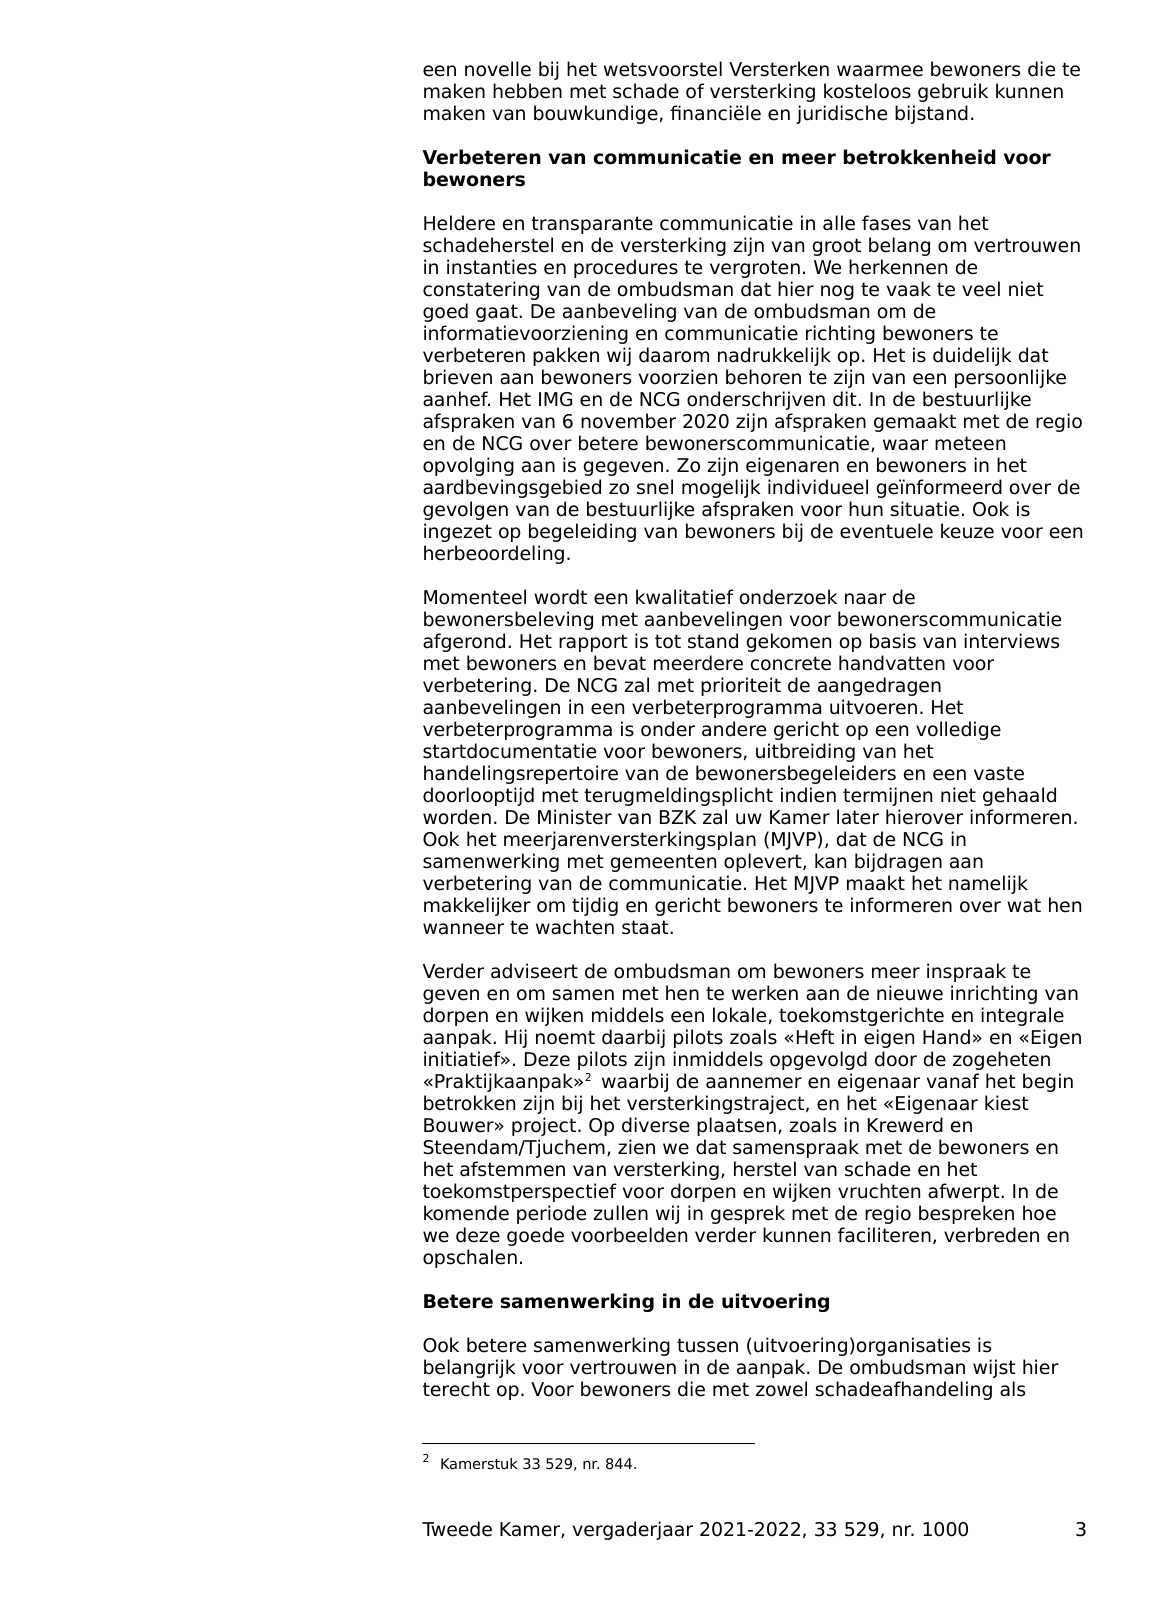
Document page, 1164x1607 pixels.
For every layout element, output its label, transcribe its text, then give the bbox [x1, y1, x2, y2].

text een novelle bij het wetsvoorstel Versterken waarmee bewoners die te maken hebben met schade of versterking kosteloos gebruik kunnen maken van bouwkundige, financiële en juridische bijstand. [422, 59, 1087, 125]
subtitle Verbeteren van communicatie en meer betrokkenheid voor bewoners [422, 147, 1087, 191]
text Verder adviseert de ombudsman om bewoners meer inspraak te geven en om samen met hen te werken aan de nieuwe inrichting van dorpen en wijken middels een lokale, toekomstgerichte en integrale aanpak. Hij noemt daarbij pilots zoals «Heft in eigen Hand» en «Eigen initiatief». Deze pilots zijn inmiddels opgevolgd door de zogeheten «Praktijkaanpak» waarbij de aannemer en eigenaar vanaf het begin betrokken zijn bij het versterkingstraject, en het «Eigenaar kiest Bouwer» project. Op diverse plaatsen, zoals in Krewerd en Steendam/Tjuchem, zien we dat samenspraak met de bewoners en het afstemmen van versterking, herstel van schade en het toekomstperspectief voor dorpen en wijken vruchten afwerpt. In de komende periode zullen wij in gesprek met de regio bespreken hoe we deze goede voorbeelden verder kunnen faciliteren, verbreden en opschalen. [422, 961, 1087, 1269]
text Kamerstuk 33 529, nr. 844. [422, 1452, 1087, 1474]
text Ook betere samenwerking tussen (uitvoering)organisaties is belangrijk voor vertrouwen in de aanpak. De ombudsman wijst hier terecht op. Voor bewoners die met zowel schadeafhandeling als [422, 1335, 1087, 1401]
subtitle Betere samenwerking in de uitvoering [422, 1291, 1087, 1313]
text Heldere en transparante communicatie in alle fases van het schadeherstel en de versterking zijn van groot belang om vertrouwen in instanties en procedures te vergroten. We herkennen de constatering van de ombudsman dat hier nog te vaak te veel niet goed gaat. De aanbeveling van de ombudsman om de informatievoorziening en communicatie richting bewoners te verbeteren pakken wij daarom nadrukkelijk op. Het is duidelijk dat brieven aan bewoners voorzien behoren te zijn van een persoonlijke aanhef. Het IMG en de NCG onderschrijven dit. In de bestuurlijke afspraken van 6 november 2020 zijn afspraken gemaakt met de regio en de NCG over betere bewonerscommunicatie, waar meteen opvolging aan is gegeven. Zo zijn eigenaren en bewoners in het aardbevingsgebied zo snel mogelijk individueel geïnformeerd over de gevolgen van de bestuurlijke afspraken voor hun situatie. Ook is ingezet op begeleiding van bewoners bij de eventuele keuze voor een herbeoordeling. [422, 213, 1087, 565]
text Momenteel wordt een kwalitatief onderzoek naar de bewonersbeleving met aanbevelingen voor bewonerscommunicatie afgerond. Het rapport is tot stand gekomen op basis van interviews met bewoners en bevat meerdere concrete handvatten voor verbetering. De NCG zal met prioriteit de aangedragen aanbevelingen in een verbeterprogramma uitvoeren. Het verbeterprogramma is onder andere gericht op een volledige startdocumentatie voor bewoners, uitbreiding van het handelingsrepertoire van de bewonersbegeleiders en een vaste doorlooptijd met terugmeldingsplicht indien termijnen niet gehaald worden. De Minister van BZK zal uw Kamer later hierover informeren. Ook het meerjarenversterkingsplan (MJVP), dat de NCG in samenwerking met gemeenten oplevert, kan bijdragen aan verbetering van de communicatie. Het MJVP maakt het namelijk makkelijker om tijdig en gericht bewoners te informeren over wat hen wanneer te wachten staat. [422, 587, 1087, 939]
